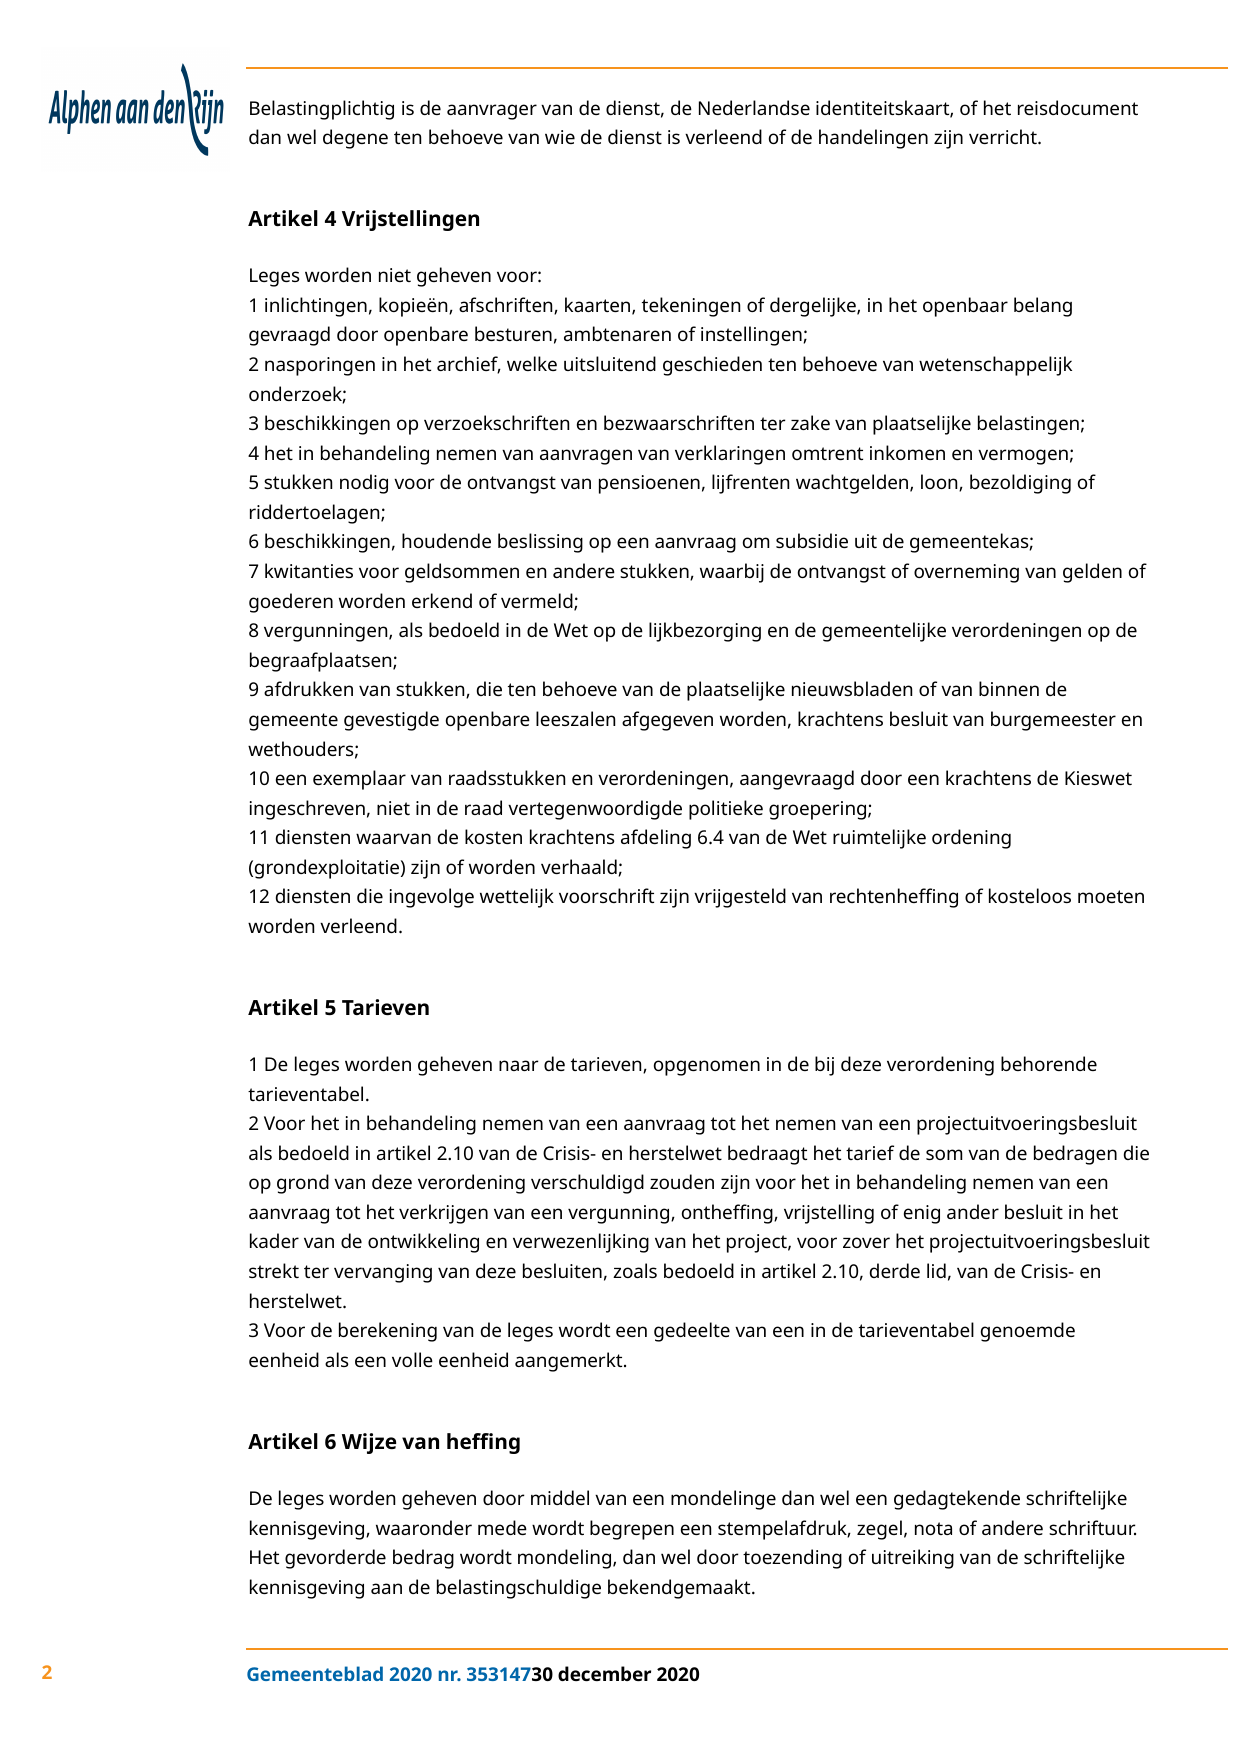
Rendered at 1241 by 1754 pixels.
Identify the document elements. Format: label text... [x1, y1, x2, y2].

text 3 beschikkingen op verzoekschriften en bezwaarschriften ter zake van plaatselijke belastingen; [248, 410, 1152, 436]
text Belastingplichtig is de aanvrager van de dienst, de Nederlandse identiteitskaart, of het reisdocument dan wel degene ten behoeve van wie de dienst is verleend of de handelingen zijn verricht. [248, 95, 1152, 150]
text 5 stukken nodig voor de ontvangst van pensioenen, lijfrenten wachtgelden, loon, bezoldiging of riddertoelagen; [248, 469, 1152, 525]
text 4 het in behandeling nemen van aanvragen van verklaringen omtrent inkomen en vermogen; [248, 440, 1152, 466]
text 2 nasporingen in het archief, welke uitsluitend geschieden ten behoeve van wetenschappelijk onderzoek; [248, 351, 1152, 406]
text 6 beschikkingen, houdende beslissing op een aanvraag om subsidie uit de gemeentekas; [248, 529, 1152, 554]
text 2 Voor het in behandeling nemen van een aanvraag tot het nemen van een projectuitvoeringsbesluit als bedoeld in artikel 2.10 van de Crisis- en herstelwet bedraagt het tarief de som van de bedragen die op grond van deze verordening verschuldigd zouden zijn voor het in behandeling nemen van een aanvraag tot het verkrijgen van een vergunning, ontheffing, vrijstelling of enig ander besluit in het kader van de ontwikkeling en verwezenlijking van het project, voor zover het projectuitvoeringsbesluit strekt ter vervanging van deze besluiten, zoals bedoeld in artikel 2.10, derde lid, van de Crisis- en herstelwet. [248, 1110, 1152, 1314]
text Artikel 5 Tarieven [248, 993, 1152, 1022]
text 12 diensten die ingevolge wettelijk voorschrift zijn vrijgesteld van rechtenheffing of kosteloos moeten worden verleend. [248, 884, 1152, 939]
text 10 een exemplaar van raadsstukken en verordeningen, aangevraagd door een krachtens de Kieswet ingeschreven, niet in de raad vertegenwoordigde politieke groepering; [248, 765, 1152, 821]
text Artikel 4 Vrijstellingen [248, 204, 1152, 233]
text De leges worden geheven door middel van een mondelinge dan wel een gedagtekende schriftelijke kennisgeving, waaronder mede wordt begrepen een stempelafdruk, zegel, nota of andere schriftuur. Het gevorderde bedrag wordt mondeling, dan wel door toezending of uitreiking van de schriftelijke kennisgeving aan de belastingschuldige bekendgemaakt. [248, 1485, 1152, 1599]
text Leges worden niet geheven voor: [248, 262, 1152, 288]
text 11 diensten waarvan de kosten krachtens afdeling 6.4 van de Wet ruimtelijke ordening (grondexploitatie) zijn of worden verhaald; [248, 824, 1152, 880]
text 8 vergunningen, als bedoeld in de Wet op de lijkbezorging en de gemeentelijke verordeningen op de begraafplaatsen; [248, 617, 1152, 673]
text 9 afdrukken van stukken, die ten behoeve van de plaatselijke nieuwsbladen of van binnen de gemeente gevestigde openbare leeszalen afgegeven worden, krachtens besluit van burgemeester en wethouders; [248, 677, 1152, 761]
picture [41, 47, 231, 172]
text 7 kwitanties voor geldsommen en andere stukken, waarbij de ontvangst of overneming van gelden of goederen worden erkend of vermeld; [248, 558, 1152, 613]
text 1 De leges worden geheven naar de tarieven, opgenomen in de bij deze verordening behorende tarieventabel. [248, 1051, 1152, 1107]
text Artikel 6 Wijze van heffing [248, 1427, 1152, 1456]
text 3 Voor de berekening van de leges wordt een gedeelte van een in de tarieventabel genoemde eenheid als een volle eenheid aangemerkt. [248, 1317, 1152, 1373]
text 1 inlichtingen, kopieën, afschriften, kaarten, tekeningen of dergelijke, in het openbaar belang gevraagd door openbare besturen, ambtenaren of instellingen; [248, 292, 1152, 347]
